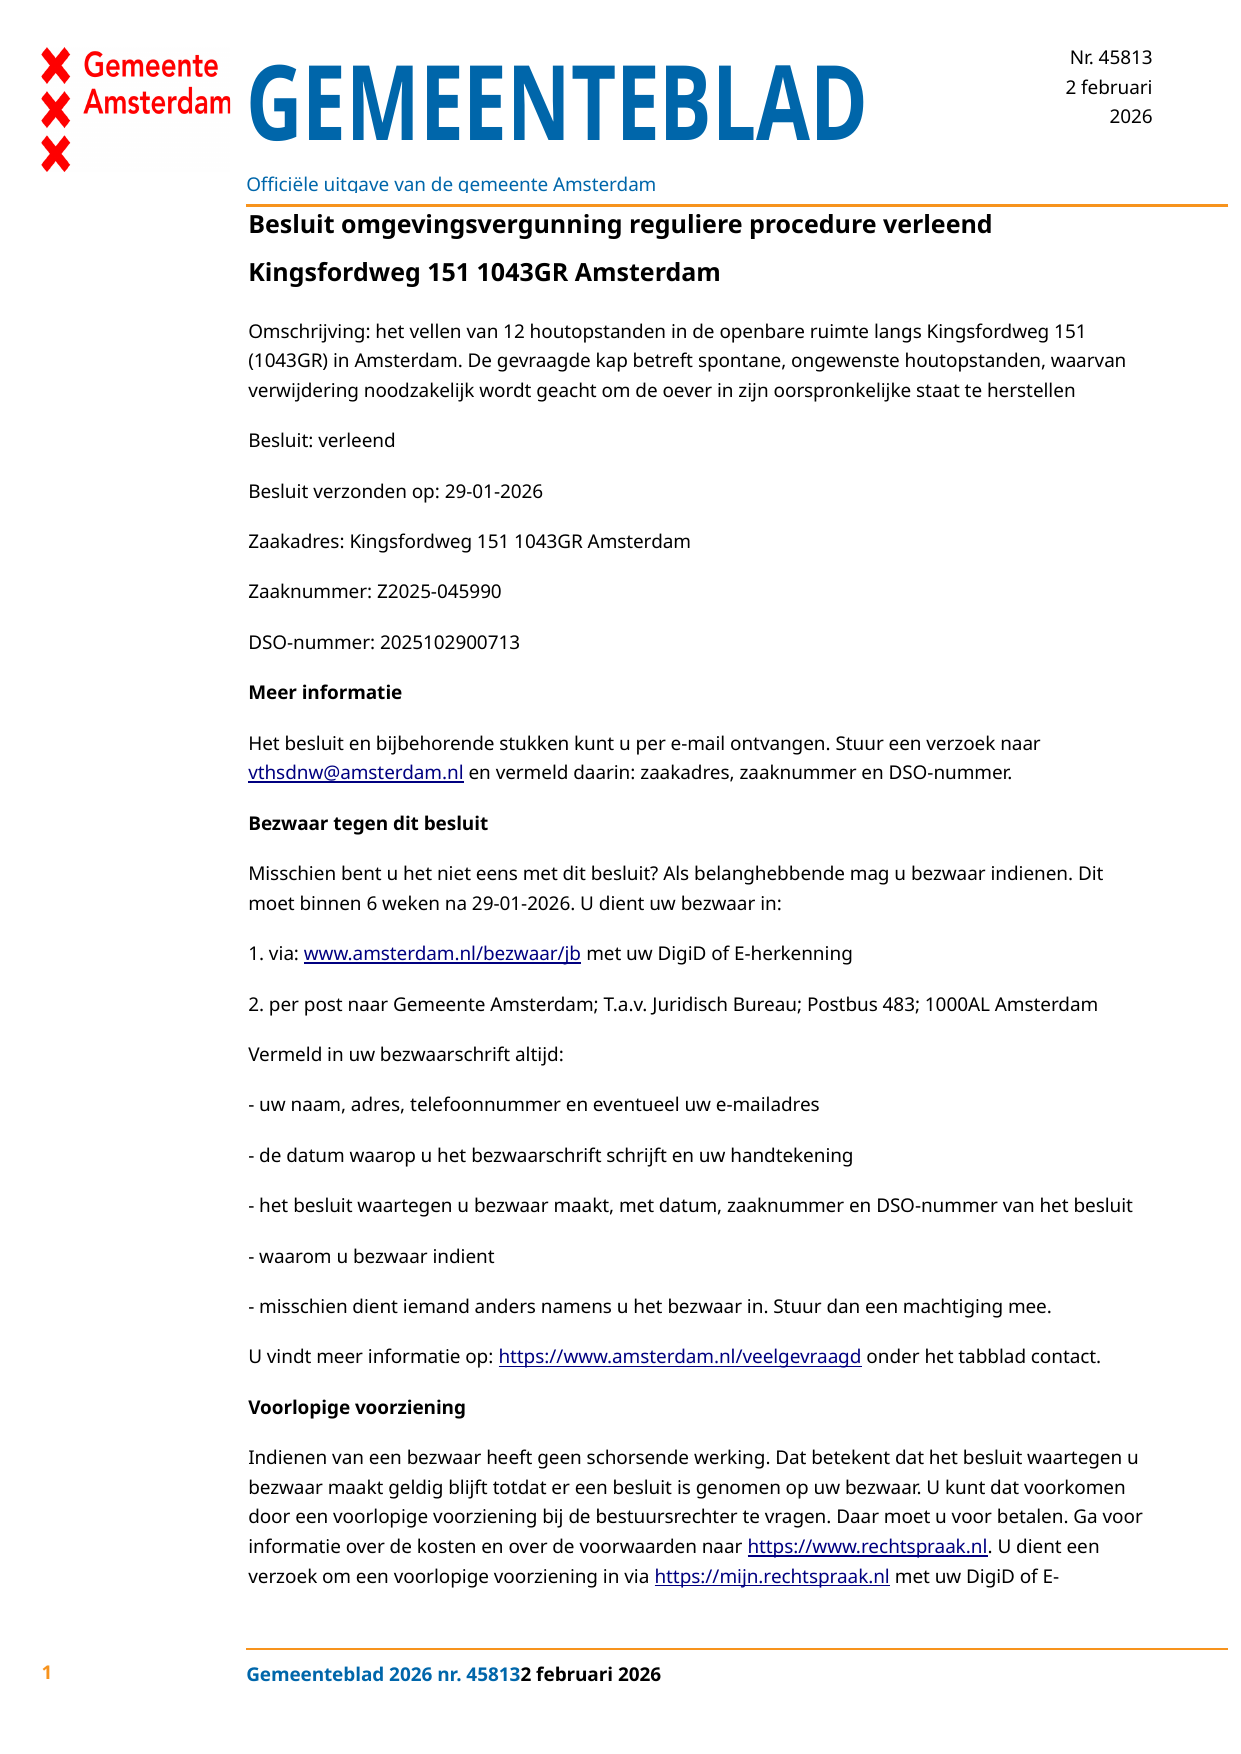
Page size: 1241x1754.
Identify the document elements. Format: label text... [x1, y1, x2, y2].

text Misschien bent u het niet eens met dit besluit? Als belanghebbende mag u bezwaar indienen. Dit moet binnen 6 weken na 29-01-2026. U dient uw bezwaar in: [248, 860, 1152, 916]
text 2. per post naar Gemeente Amsterdam; T.a.v. Juridisch Bureau; Postbus 483; 1000AL Amsterdam [248, 991, 1152, 1017]
text Zaaknummer: Z2025-045990 [248, 579, 1152, 604]
text Zaakadres: Kingsfordweg 151 1043GR Amsterdam [248, 528, 1152, 554]
picture [41, 47, 231, 172]
text Besluit omgevingsvergunning reguliere procedure verleend Kingsfordweg 151 1043GR Amsterdam [248, 207, 1152, 288]
text - waarom u bezwaar indient [248, 1243, 1152, 1269]
text Besluit: verleend [248, 427, 1152, 453]
text Het besluit en bijbehorende stukken kunt u per e-mail ontvangen. Stuur een verzoek naar vthsdnw@amsterdam.nl en vermeld daarin: zaakadres, zaaknummer en DSO-nummer. [248, 730, 1152, 785]
text Vermeld in uw bezwaarschrift altijd: [248, 1041, 1152, 1067]
text Bezwaar tegen dit besluit [248, 810, 1152, 836]
text Voorlopige voorziening [248, 1394, 1152, 1420]
text Indienen van een bezwaar heeft geen schorsende werking. Dat betekent dat het besluit waartegen u bezwaar maakt geldig blijft totdat er een besluit is genomen op uw bezwaar. U kunt dat voorkomen door een voorlopige voorziening bij de bestuursrechter te vragen. Daar moet u voor betalen. Ga voor informatie over de kosten en over de voorwaarden naar https://www.rechtspraak.nl. U dient een verzoek om een voorlopige voorziening in via https://mijn.rechtspraak.nl met uw DigiD of E- [248, 1444, 1152, 1589]
text U vindt meer informatie op: https://www.amsterdam.nl/veelgevraagd onder het tabblad contact. [248, 1344, 1152, 1369]
text Omschrijving: het vellen van 12 houtopstanden in de openbare ruimte langs Kingsfordweg 151 (1043GR) in Amsterdam. De gevraagde kap betreft spontane, ongewenste houtopstanden, waarvan verwijdering noodzakelijk wordt geacht om de oever in zijn oorspronkelijke staat te herstellen [248, 318, 1152, 403]
text Besluit verzonden op: 29-01-2026 [248, 478, 1152, 504]
text DSO-nummer: 2025102900713 [248, 629, 1152, 655]
text - uw naam, adres, telefoonnummer en eventueel uw e-mailadres [248, 1092, 1152, 1117]
text - het besluit waartegen u bezwaar maakt, met datum, zaaknummer en DSO-nummer van het besluit [248, 1192, 1152, 1218]
text - misschien dient iemand anders namens u het bezwaar in. Stuur dan een machtiging mee. [248, 1293, 1152, 1319]
text 1. via: www.amsterdam.nl/bezwaar/jb met uw DigiD of E-herkenning [248, 940, 1152, 966]
text Meer informatie [248, 679, 1152, 705]
text - de datum waarop u het bezwaarschrift schrijft en uw handtekening [248, 1142, 1152, 1168]
